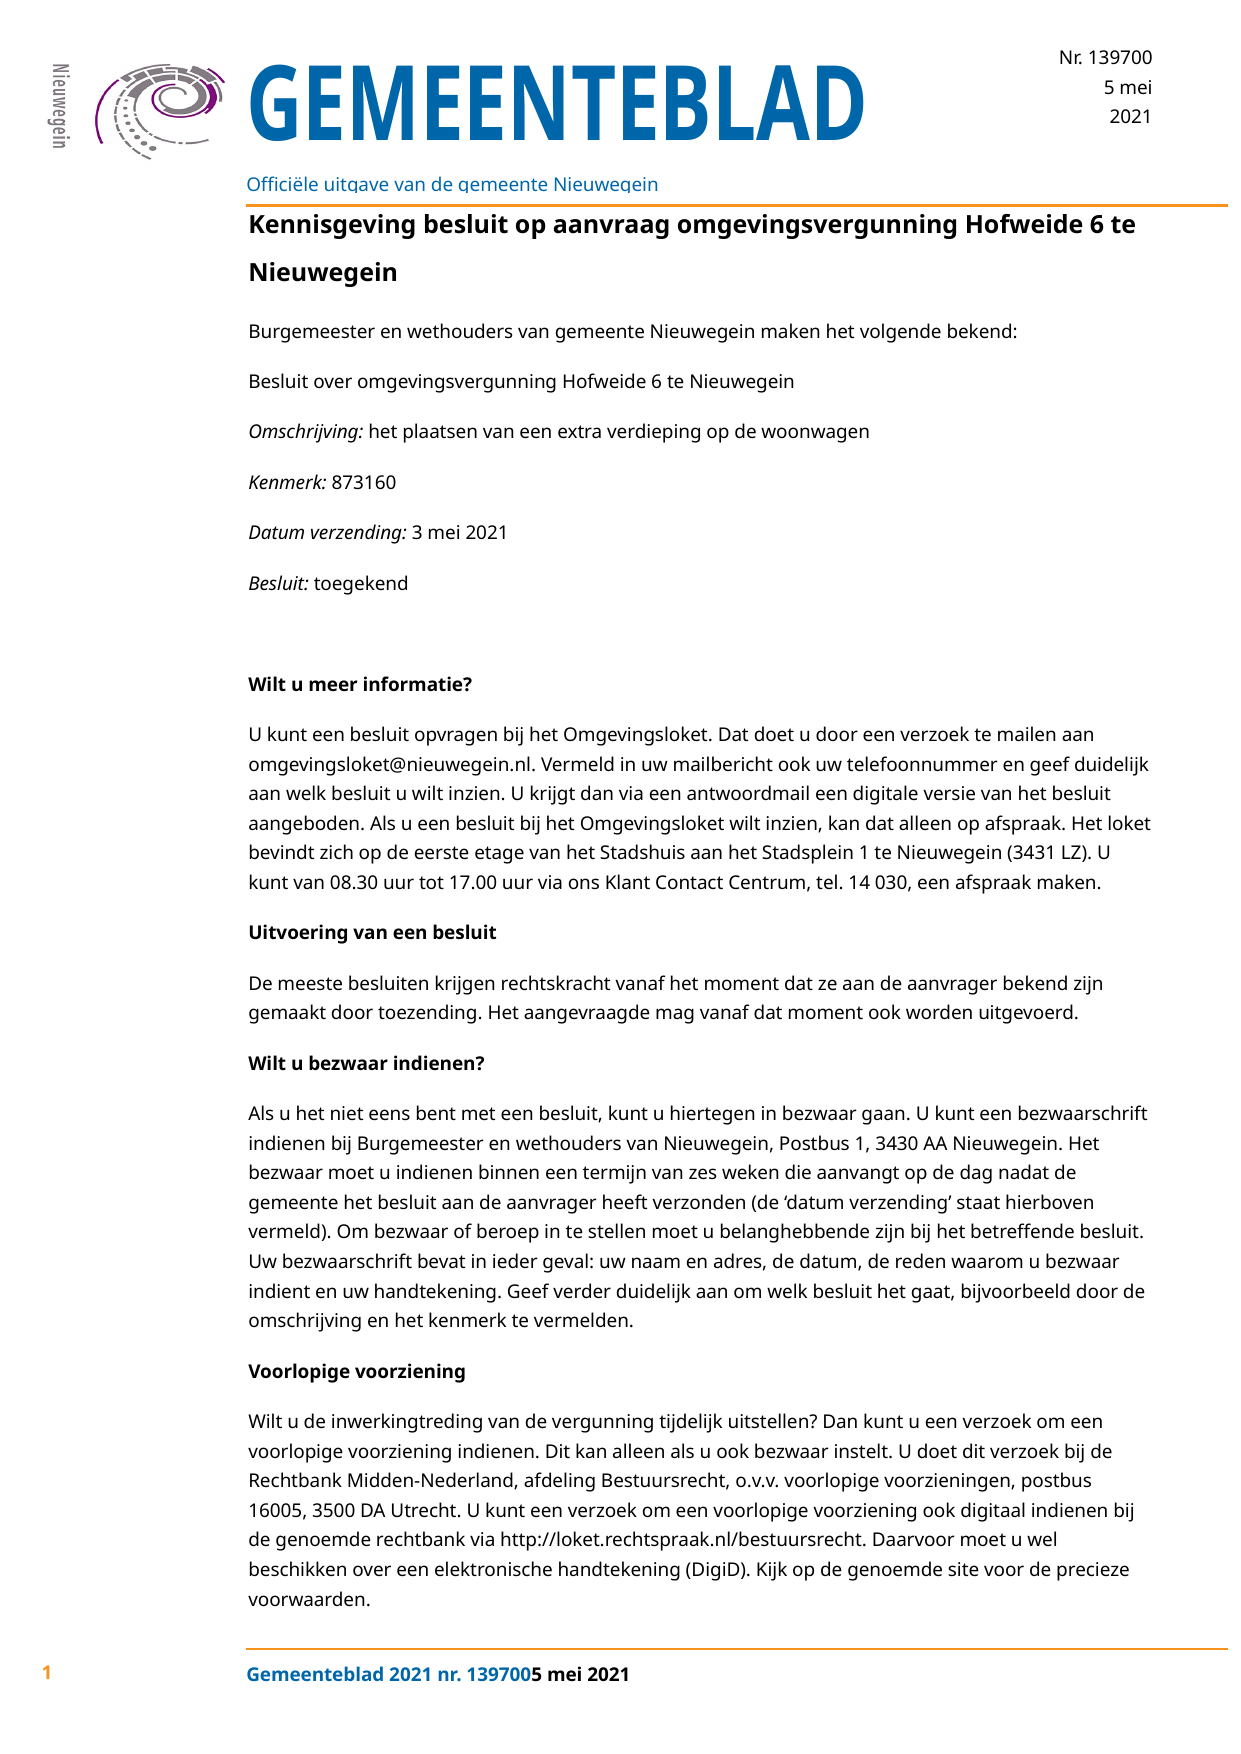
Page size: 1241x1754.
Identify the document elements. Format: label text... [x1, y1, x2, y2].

text Datum verzending: 3 mei 2021 [248, 519, 1152, 545]
text Besluit over omgevingsvergunning Hofweide 6 te Nieuwegein [248, 368, 1152, 394]
text Kennisgeving besluit op aanvraag omgevingsvergunning Hofweide 6 te Nieuwegein [248, 207, 1152, 288]
text Besluit: toegekend [248, 570, 1152, 596]
text Uitvoering van een besluit [248, 919, 1152, 945]
text Omschrijving: het plaatsen van een extra verdieping op de woonwagen [248, 419, 1152, 444]
picture [41, 47, 231, 172]
text Wilt u bezwaar indienen? [248, 1050, 1152, 1076]
text Als u het niet eens bent met een besluit, kunt u hiertegen in bezwaar gaan. U kunt een bezwaarschrift indienen bij Burgemeester en wethouders van Nieuwegein, Postbus 1, 3430 AA Nieuwegein. Het bezwaar moet u indienen binnen een termijn van zes weken die aanvangt op de dag nadat de gemeente het besluit aan de aanvrager heeft verzonden (de ‘datum verzending’ staat hierboven vermeld). Om bezwaar of beroep in te stellen moet u belanghebbende zijn bij het betreffende besluit. Uw bezwaarschrift bevat in ieder geval: uw naam en adres, de datum, de reden waarom u bezwaar indient en uw handtekening. Geef verder duidelijk aan om welk besluit het gaat, bijvoorbeeld door de omschrijving en het kenmerk te vermelden. [248, 1100, 1152, 1333]
text Kenmerk: 873160 [248, 469, 1152, 495]
text Wilt u de inwerkingtreding van de vergunning tijdelijk uitstellen? Dan kunt u een verzoek om een voorlopige voorziening indienen. Dit kan alleen als u ook bezwaar instelt. U doet dit verzoek bij de Rechtbank Midden-Nederland, afdeling Bestuursrecht, o.v.v. voorlopige voorzieningen, postbus 16005, 3500 DA Utrecht. U kunt een verzoek om een voorlopige voorziening ook digitaal indienen bij de genoemde rechtbank via http://loket.rechtspraak.nl/bestuursrecht. Daarvoor moet u wel beschikken over een elektronische handtekening (DigiD). Kijk op de genoemde site voor de precieze voorwaarden. [248, 1408, 1152, 1612]
text Burgemeester en wethouders van gemeente Nieuwegein maken het volgende bekend: [248, 318, 1152, 344]
text Voorlopige voorziening [248, 1358, 1152, 1384]
text Wilt u meer informatie? [248, 671, 1152, 697]
text U kunt een besluit opvragen bij het Omgevingsloket. Dat doet u door een verzoek te mailen aan omgevingsloket@nieuwegein.nl. Vermeld in uw mailbericht ook uw telefoonnummer en geef duidelijk aan welk besluit u wilt inzien. U krijgt dan via een antwoordmail een digitale versie van het besluit aangeboden. Als u een besluit bij het Omgevingsloket wilt inzien, kan dat alleen op afspraak. Het loket bevindt zich op de eerste etage van het Stadshuis aan het Stadsplein 1 te Nieuwegein (3431 LZ). U kunt van 08.30 uur tot 17.00 uur via ons Klant Contact Centrum, tel. 14 030, een afspraak maken. [248, 721, 1152, 895]
text De meeste besluiten krijgen rechtskracht vanaf het moment dat ze aan de aanvrager bekend zijn gemaakt door toezending. Het aangevraagde mag vanaf dat moment ook worden uitgevoerd. [248, 970, 1152, 1025]
